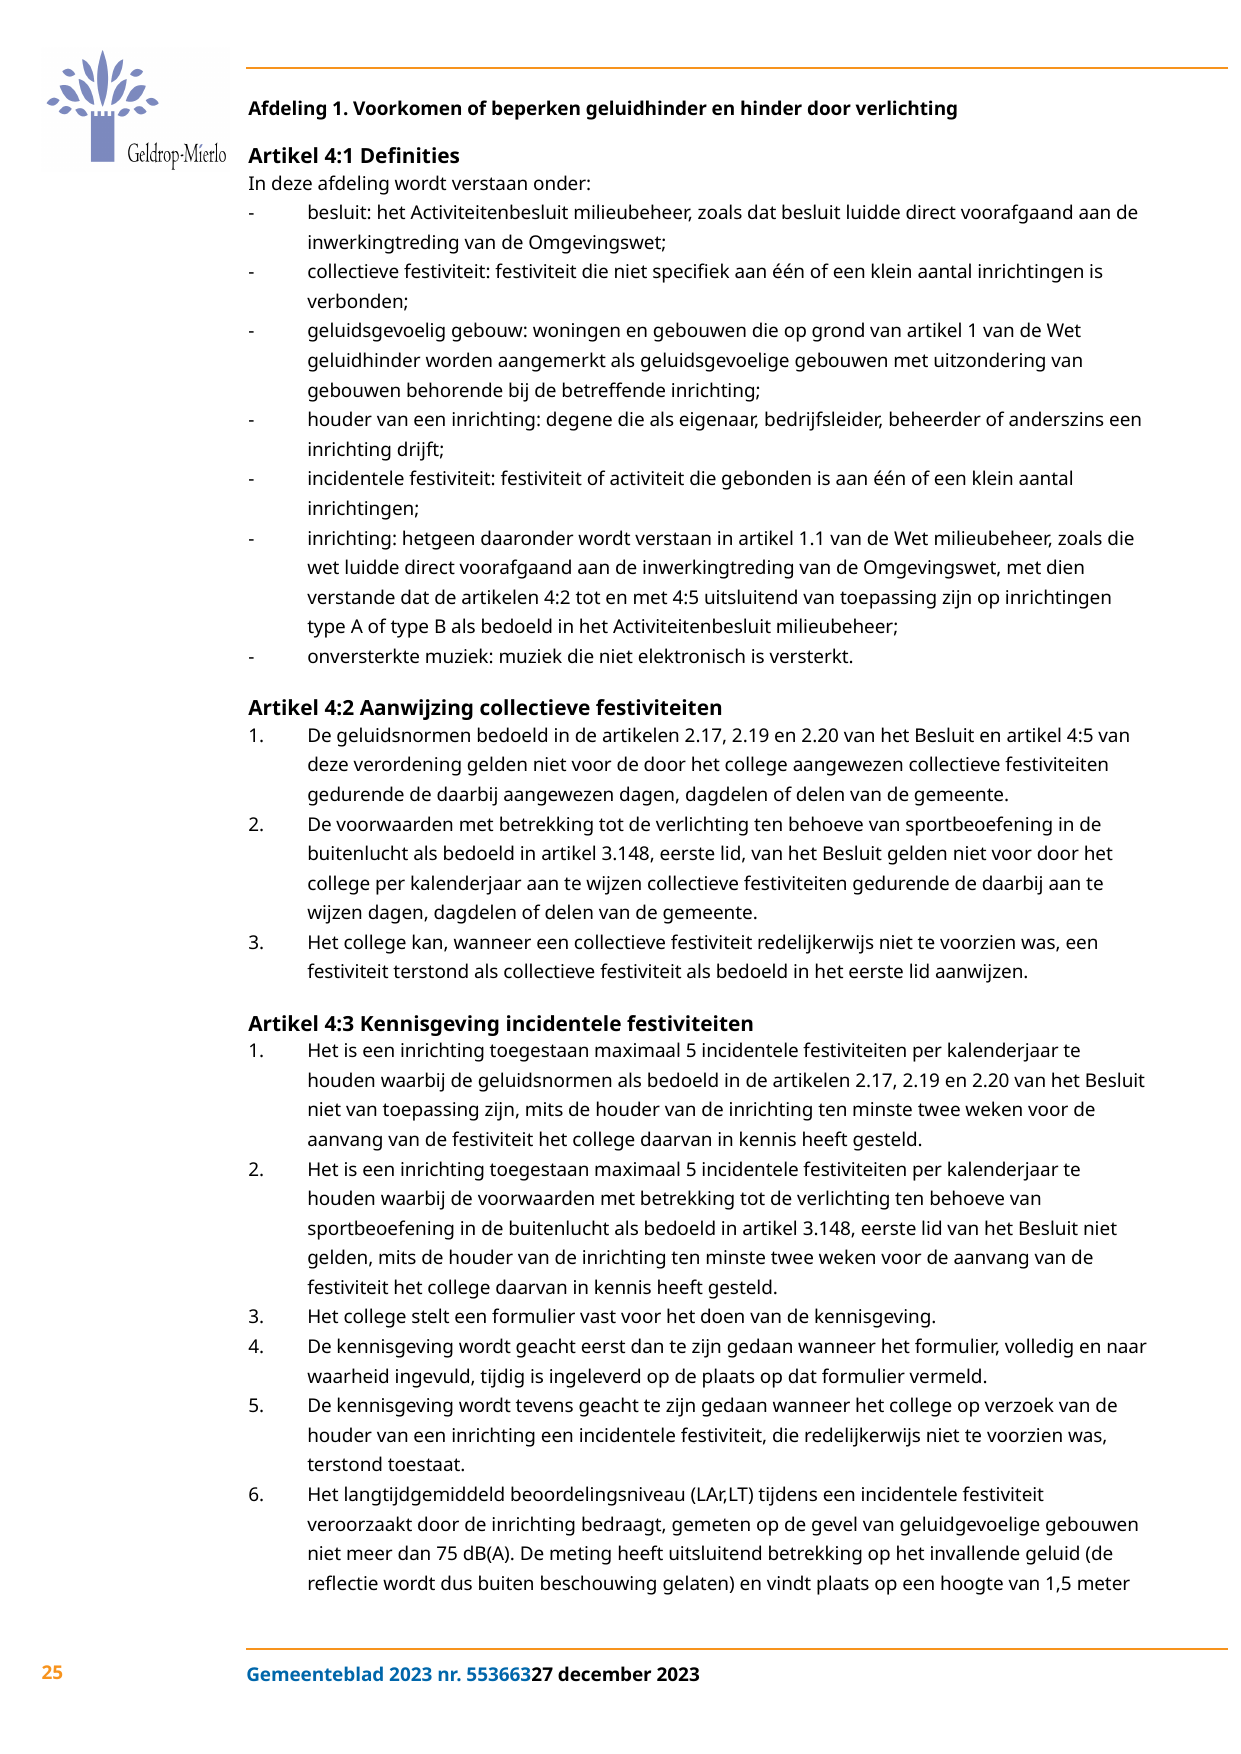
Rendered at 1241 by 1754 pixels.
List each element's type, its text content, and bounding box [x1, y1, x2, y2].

picture [41, 47, 231, 172]
list De voorwaarden met betrekking tot de verlichting ten behoeve van sportbeoefening in de buitenlucht als bedoeld in artikel 3.148, eerste lid, van het Besluit gelden niet voor door het college per kalenderjaar aan te wijzen collectieve festiviteiten gedurende de daarbij aan te wijzen dagen, dagdelen of delen van de gemeente. [248, 811, 1152, 925]
list Het college stelt een formulier vast voor het doen van de kennisgeving. [248, 1304, 1152, 1329]
text In deze afdeling wordt verstaan onder: [248, 170, 1152, 196]
list Het langtijdgemiddeld beoordelingsniveau (LAr,LT) tijdens een incidentele festiviteit veroorzaakt door de inrichting bedraagt, gemeten op de gevel van geluidgevoelige gebouwen niet meer dan 75 dB(A). De meting heeft uitsluitend betrekking op het invallende geluid (de reflectie wordt dus buiten beschouwing gelaten) en vindt plaats op een hoogte van 1,5 meter [248, 1481, 1152, 1596]
list Het is een inrichting toegestaan maximaal 5 incidentele festiviteiten per kalenderjaar te houden waarbij de voorwaarden met betrekking tot de verlichting ten behoeve van sportbeoefening in de buitenlucht als bedoeld in artikel 3.148, eerste lid van het Besluit niet gelden, mits de houder van de inrichting ten minste twee weken voor de aanvang van de festiviteit het college daarvan in kennis heeft gesteld. [248, 1156, 1152, 1300]
list De kennisgeving wordt geacht eerst dan te zijn gedaan wanneer het formulier, volledig en naar waarheid ingevuld, tijdig is ingeleverd op de plaats op dat formulier vermeld. [248, 1333, 1152, 1389]
list De geluidsnormen bedoeld in de artikelen 2.17, 2.19 en 2.20 van het Besluit en artikel 4:5 van deze verordening gelden niet voor de door het college aangewezen collectieve festiviteiten gedurende de daarbij aangewezen dagen, dagdelen of delen van de gemeente. [248, 722, 1152, 807]
list geluidsgevoelig gebouw: woningen en gebouwen die op grond van artikel 1 van de Wet geluidhinder worden aangemerkt als geluidsgevoelige gebouwen met uitzondering van gebouwen behorende bij de betreffende inrichting; [248, 318, 1152, 403]
list houder van een inrichting: degene die als eigenaar, bedrijfsleider, beheerder of anderszins een inrichting drijft; [248, 406, 1152, 462]
list collectieve festiviteit: festiviteit die niet specifiek aan één of een klein aantal inrichtingen is verbonden; [248, 258, 1152, 314]
list inrichting: hetgeen daaronder wordt verstaan in artikel 1.1 van de Wet milieubeheer, zoals die wet luidde direct voorafgaand aan de inwerkingtreding van de Omgevingswet, met dien verstande dat de artikelen 4:2 tot en met 4:5 uitsluitend van toepassing zijn op inrichtingen type A of type B als bedoeld in het Activiteitenbesluit milieubeheer; [248, 525, 1152, 639]
text Artikel 4:3 Kennisgeving incidentele festiviteiten [248, 1009, 1152, 1037]
text Afdeling 1. Voorkomen of beperken geluidhinder en hinder door verlichting [248, 95, 1152, 121]
text Artikel 4:2 Aanwijzing collectieve festiviteiten [248, 693, 1152, 722]
list De kennisgeving wordt tevens geacht te zijn gedaan wanneer het college op verzoek van de houder van een inrichting een incidentele festiviteit, die redelijkerwijs niet te voorzien was, terstond toestaat. [248, 1392, 1152, 1477]
list Het college kan, wanneer een collectieve festiviteit redelijkerwijs niet te voorzien was, een festiviteit terstond als collectieve festiviteit als bedoeld in het eerste lid aanwijzen. [248, 929, 1152, 984]
list incidentele festiviteit: festiviteit of activiteit die gebonden is aan één of een klein aantal inrichtingen; [248, 466, 1152, 521]
text Artikel 4:1 Definities [248, 141, 1152, 170]
list besluit: het Activiteitenbesluit milieubeheer, zoals dat besluit luidde direct voorafgaand aan de inwerkingtreding van de Omgevingswet; [248, 199, 1152, 255]
list Het is een inrichting toegestaan maximaal 5 incidentele festiviteiten per kalenderjaar te houden waarbij de geluidsnormen als bedoeld in de artikelen 2.17, 2.19 en 2.20 van het Besluit niet van toepassing zijn, mits de houder van de inrichting ten minste twee weken voor de aanvang van de festiviteit het college daarvan in kennis heeft gesteld. [248, 1037, 1152, 1152]
list onversterkte muziek: muziek die niet elektronisch is versterkt. [248, 643, 1152, 669]
